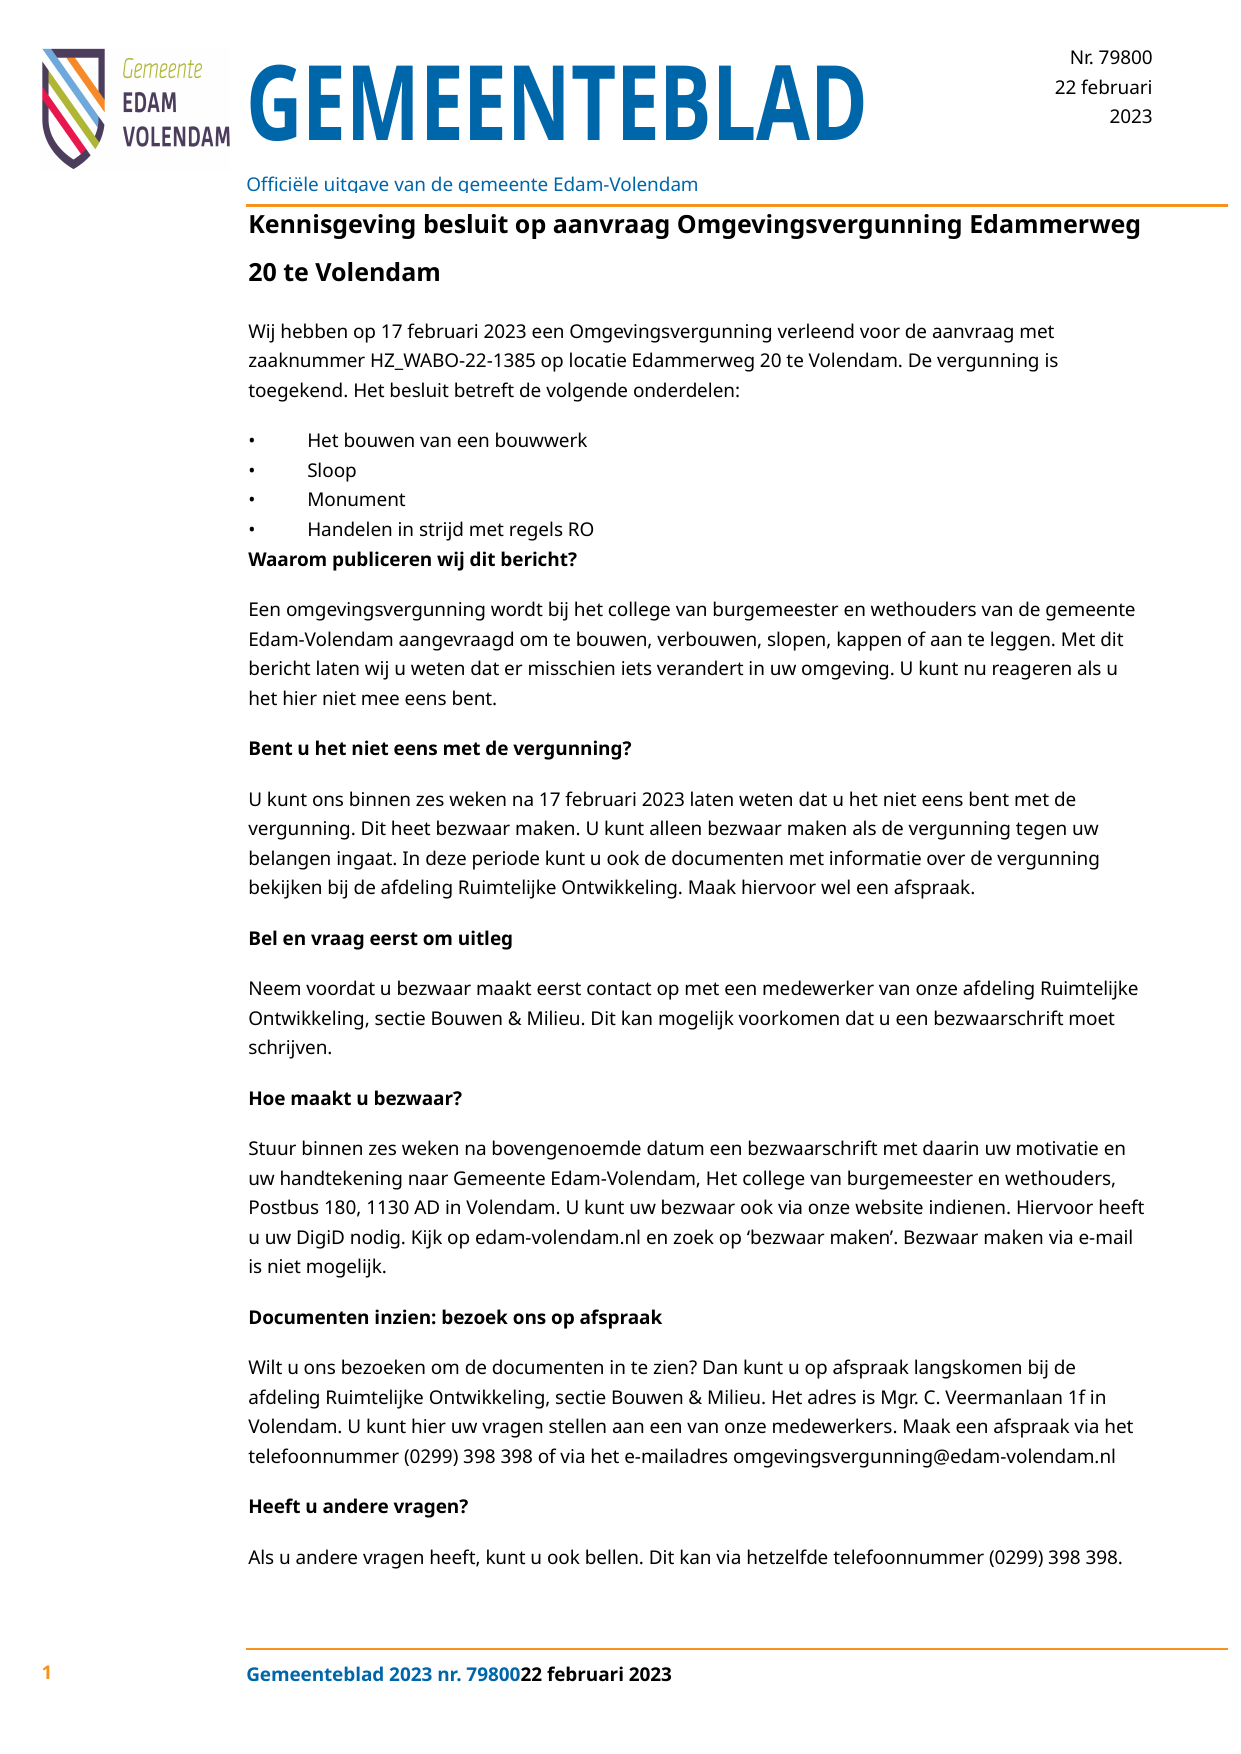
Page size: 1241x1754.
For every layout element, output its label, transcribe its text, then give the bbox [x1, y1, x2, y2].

text Documenten inzien: bezoek ons op afspraak [248, 1304, 1152, 1330]
text Waarom publiceren wij dit bericht? [248, 546, 1152, 572]
list Sloop [248, 457, 1152, 483]
list Het bouwen van een bouwwerk [248, 427, 1152, 453]
text Als u andere vragen heeft, kunt u ook bellen. Dit kan via hetzelfde telefoonnummer (0299) 398 398. [248, 1544, 1152, 1570]
picture [41, 47, 231, 172]
text Een omgevingsvergunning wordt bij het college van burgemeester en wethouders van de gemeente Edam-Volendam aangevraagd om te bouwen, verbouwen, slopen, kappen of aan te leggen. Met dit bericht laten wij u weten dat er misschien iets verandert in uw omgeving. U kunt nu reageren als u het hier niet mee eens bent. [248, 596, 1152, 711]
text U kunt ons binnen zes weken na 17 februari 2023 laten weten dat u het niet eens bent met de vergunning. Dit heet bezwaar maken. U kunt alleen bezwaar maken als de vergunning tegen uw belangen ingaat. In deze periode kunt u ook de documenten met informatie over de vergunning bekijken bij de afdeling Ruimtelijke Ontwikkeling. Maak hiervoor wel een afspraak. [248, 786, 1152, 900]
text Wij hebben op 17 februari 2023 een Omgevingsvergunning verleend voor de aanvraag met zaaknummer HZ_WABO-22-1385 op locatie Edammerweg 20 te Volendam. De vergunning is toegekend. Het besluit betreft de volgende onderdelen: [248, 318, 1152, 403]
text Bent u het niet eens met de vergunning? [248, 735, 1152, 761]
text Neem voordat u bezwaar maakt eerst contact op met een medewerker van onze afdeling Ruimtelijke Ontwikkeling, sectie Bouwen & Milieu. Dit kan mogelijk voorkomen dat u een bezwaarschrift moet schrijven. [248, 975, 1152, 1060]
text Stuur binnen zes weken na bovengenoemde datum een bezwaarschrift met daarin uw motivatie en uw handtekening naar Gemeente Edam-Volendam, Het college van burgemeester en wethouders, Postbus 180, 1130 AD in Volendam. U kunt uw bezwaar ook via onze website indienen. Hiervoor heeft u uw DigiD nodig. Kijk op edam-volendam.nl en zoek op ‘bezwaar maken’. Bezwaar maken via e-mail is niet mogelijk. [248, 1135, 1152, 1279]
text Kennisgeving besluit op aanvraag Omgevingsvergunning Edammerweg 20 te Volendam [248, 207, 1152, 288]
text Wilt u ons bezoeken om de documenten in te zien? Dan kunt u op afspraak langskomen bij de afdeling Ruimtelijke Ontwikkeling, sectie Bouwen & Milieu. Het adres is Mgr. C. Veermanlaan 1f in Volendam. U kunt hier uw vragen stellen aan een van onze medewerkers. Maak een afspraak via het telefoonnummer (0299) 398 398 of via het e-mailadres omgevingsvergunning@edam-volendam.nl [248, 1354, 1152, 1469]
list Handelen in strijd met regels RO [248, 516, 1152, 542]
text Heeft u andere vragen? [248, 1494, 1152, 1519]
list Monument [248, 487, 1152, 512]
text Bel en vraag eerst om uitleg [248, 925, 1152, 951]
text Hoe maakt u bezwaar? [248, 1085, 1152, 1111]
